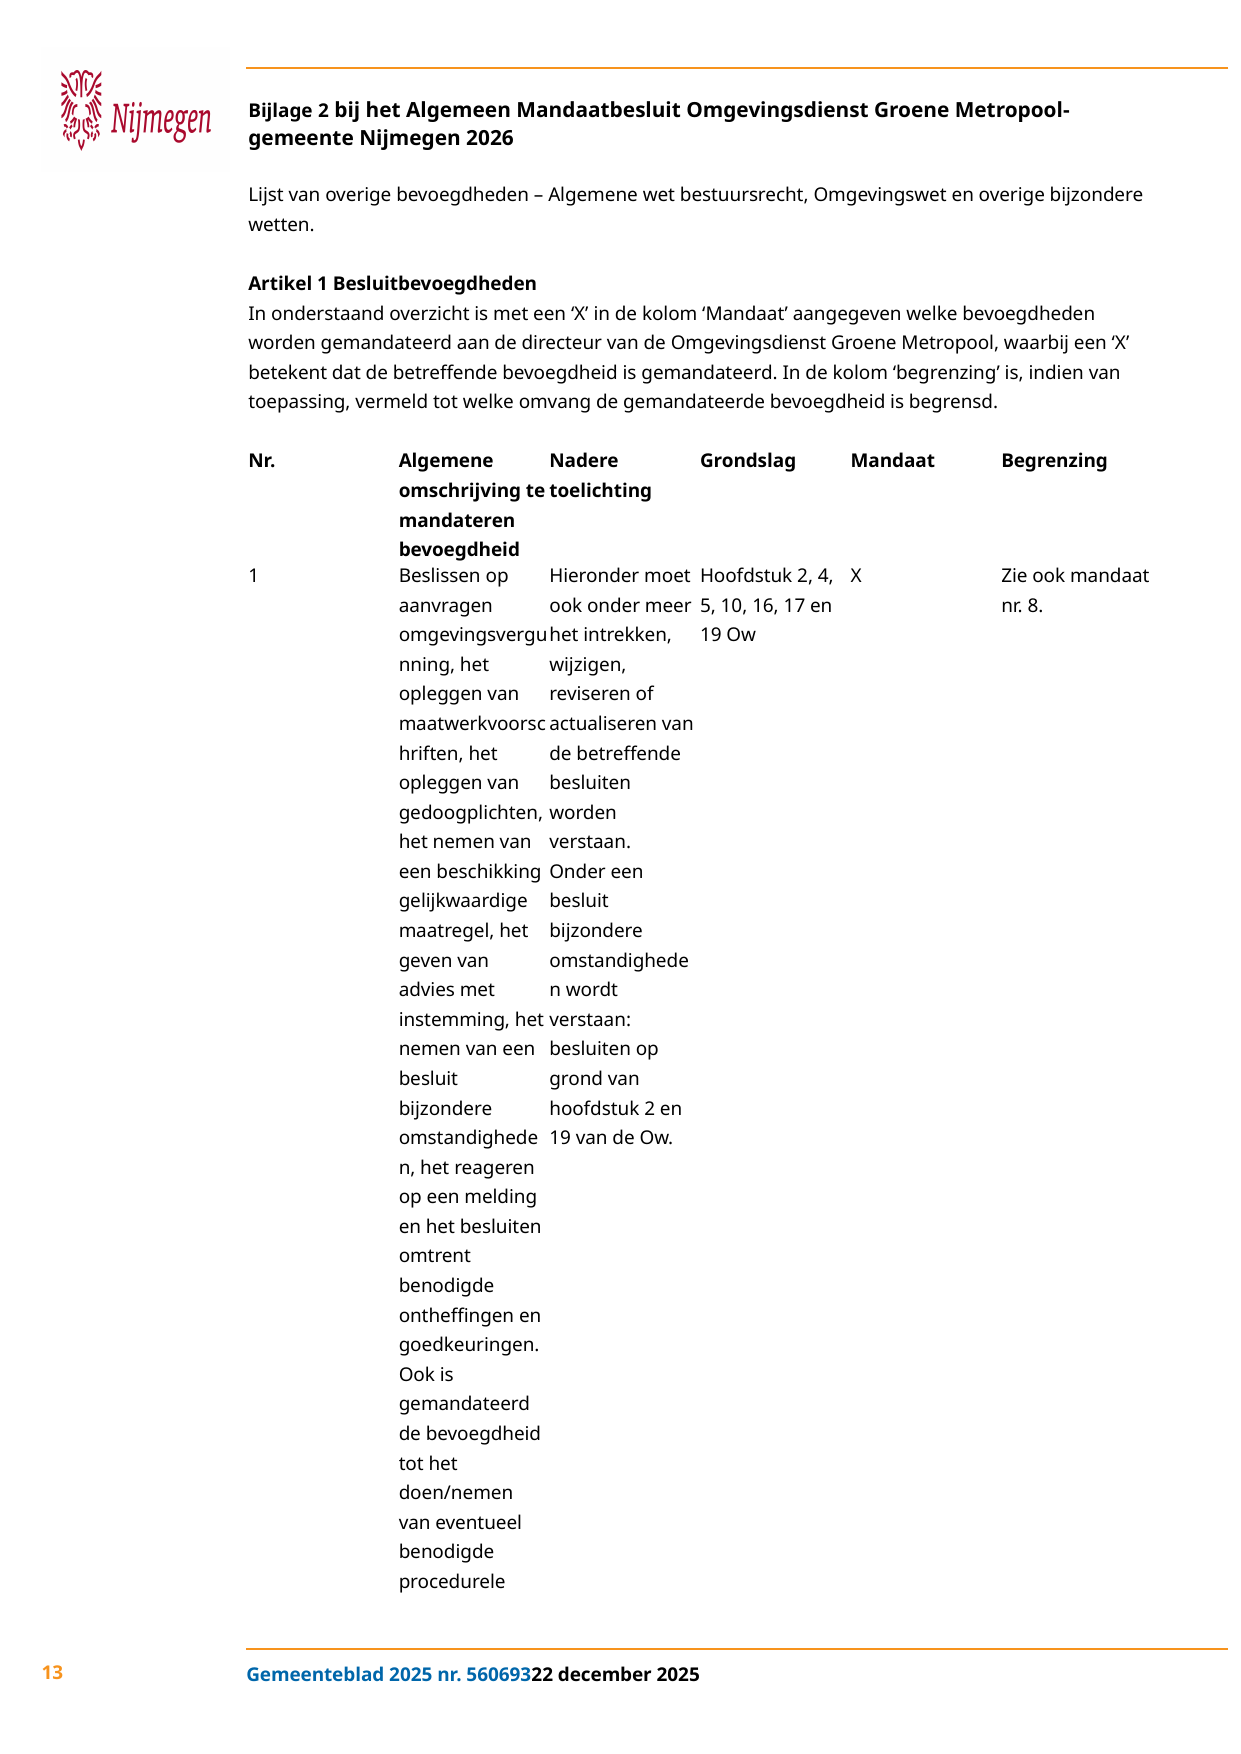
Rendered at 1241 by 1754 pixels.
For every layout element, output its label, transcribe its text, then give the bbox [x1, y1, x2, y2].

table_header Mandaat [850, 448, 1001, 562]
table_header Grondslag [700, 448, 850, 562]
table_header Nr. [248, 448, 398, 562]
table_header Begrenzing [1001, 448, 1152, 562]
text In onderstaand overzicht is met een ‘X’ in de kolom ‘Mandaat’ aangegeven welke bevoegdheden worden gemandateerd aan de directeur van de Omgevingsdienst Groene Metropool, waarbij een ‘X’ betekent dat de betreffende bevoegdheid is gemandateerd. In de kolom ‘begrenzing’ is, indien van toepassing, vermeld tot welke omvang de gemandateerde bevoegdheid is begrensd. [248, 300, 1152, 414]
table_header Nadere toelichting [549, 448, 700, 562]
table_cell Zie ook mandaat nr. 8. [1001, 562, 1152, 1594]
text Bijlage 2 bij het Algemeen Mandaatbesluit Omgevingsdienst Groene Metropool-gemeente Nijmegen 2026 [248, 95, 1152, 152]
text Lijst van overige bevoegdheden – Algemene wet bestuursrecht, Omgevingswet en overige bijzondere wetten. [248, 181, 1152, 237]
table_header Algemene omschrijving te mandateren bevoegdheid [399, 448, 549, 562]
picture [41, 47, 231, 172]
table_cell X [850, 562, 1001, 1594]
text Artikel 1 Besluitbevoegdheden [248, 270, 1152, 296]
table_cell 1 [248, 562, 398, 1594]
table_cell Beslissen op aanvragen omgevingsvergunning, het opleggen van maatwerkvoorschriften, het opleggen van gedoogplichten, het nemen van een beschikking gelijkwaardige maatregel, het geven van advies met instemming, het nemen van een besluit bijzondere omstandigheden, het reageren op een melding en het besluiten omtrent benodigde ontheffingen en goedkeuringen. Ook is gemandateerd de bevoegdheid tot het doen/nemen van eventueel benodigde procedurele [399, 562, 549, 1594]
table_cell Hoofdstuk 2, 4, 5, 10, 16, 17 en 19 Ow [700, 562, 850, 1594]
table_cell Hieronder moet ook onder meer het intrekken, wijzigen, reviseren of actualiseren van de betreffende besluiten worden verstaan. Onder een besluit bijzondere omstandigheden wordt verstaan: besluiten op grond van hoofdstuk 2 en 19 van de Ow. [549, 562, 700, 1594]
